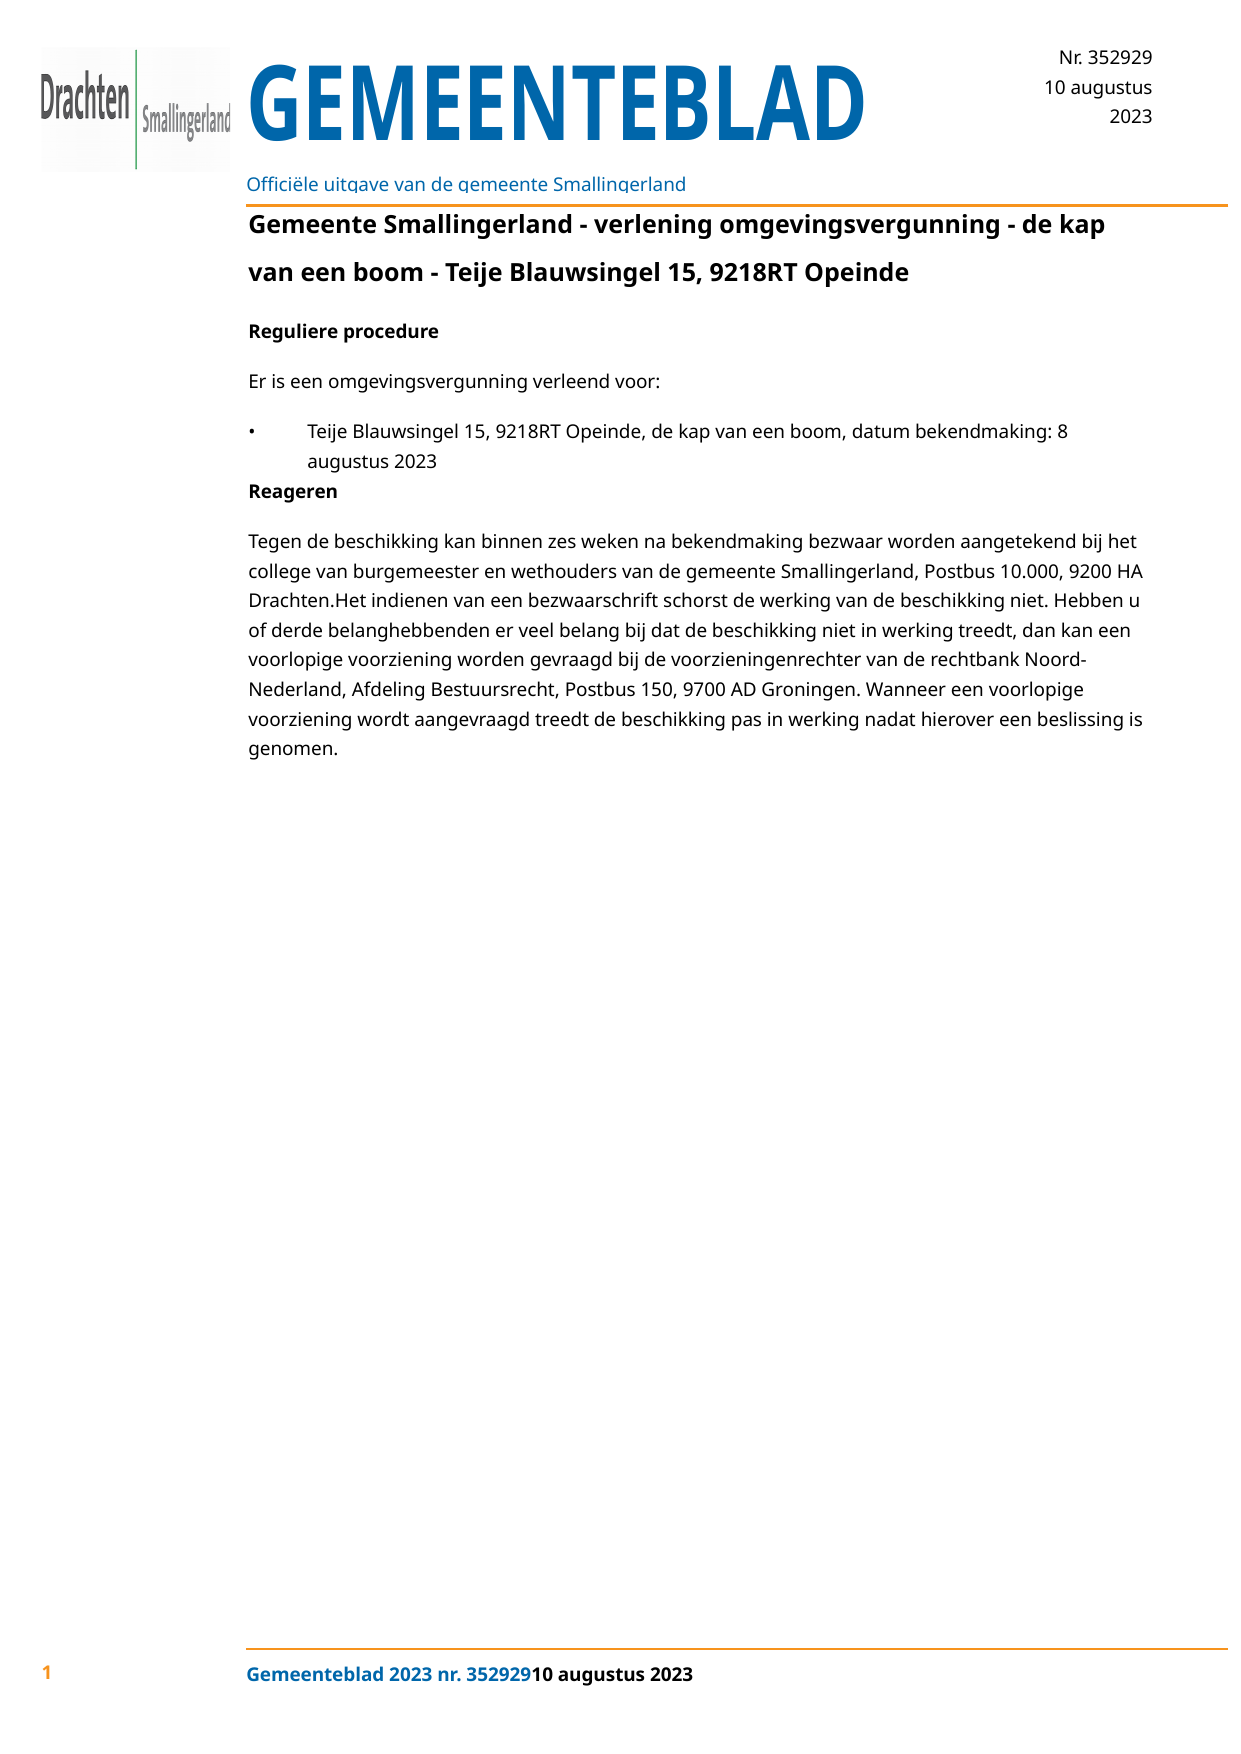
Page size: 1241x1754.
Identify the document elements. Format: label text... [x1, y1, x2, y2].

text Gemeente Smallingerland - verlening omgevingsvergunning - de kap van een boom - Teije Blauwsingel 15, 9218RT Opeinde [248, 207, 1152, 288]
text Reageren [248, 478, 1152, 504]
text Tegen de beschikking kan binnen zes weken na bekendmaking bezwaar worden aangetekend bij het college van burgemeester en wethouders van de gemeente Smallingerland, Postbus 10.000, 9200 HA Drachten.Het indienen van een bezwaarschrift schorst de werking van de beschikking niet. Hebben u of derde belanghebbenden er veel belang bij dat de beschikking niet in werking treedt, dan kan een voorlopige voorziening worden gevraagd bij de voorzieningenrechter van de rechtbank Noord-Nederland, Afdeling Bestuursrecht, Postbus 150, 9700 AD Groningen. Wanneer een voorlopige voorziening wordt aangevraagd treedt de beschikking pas in werking nadat hierover een beslissing is genomen. [248, 528, 1152, 761]
picture [41, 47, 231, 172]
text Reguliere procedure [248, 318, 1152, 344]
text Er is een omgevingsvergunning verleend voor: [248, 368, 1152, 394]
list Teije Blauwsingel 15, 9218RT Opeinde, de kap van een boom, datum bekendmaking: 8 augustus 2023 [248, 419, 1152, 474]
